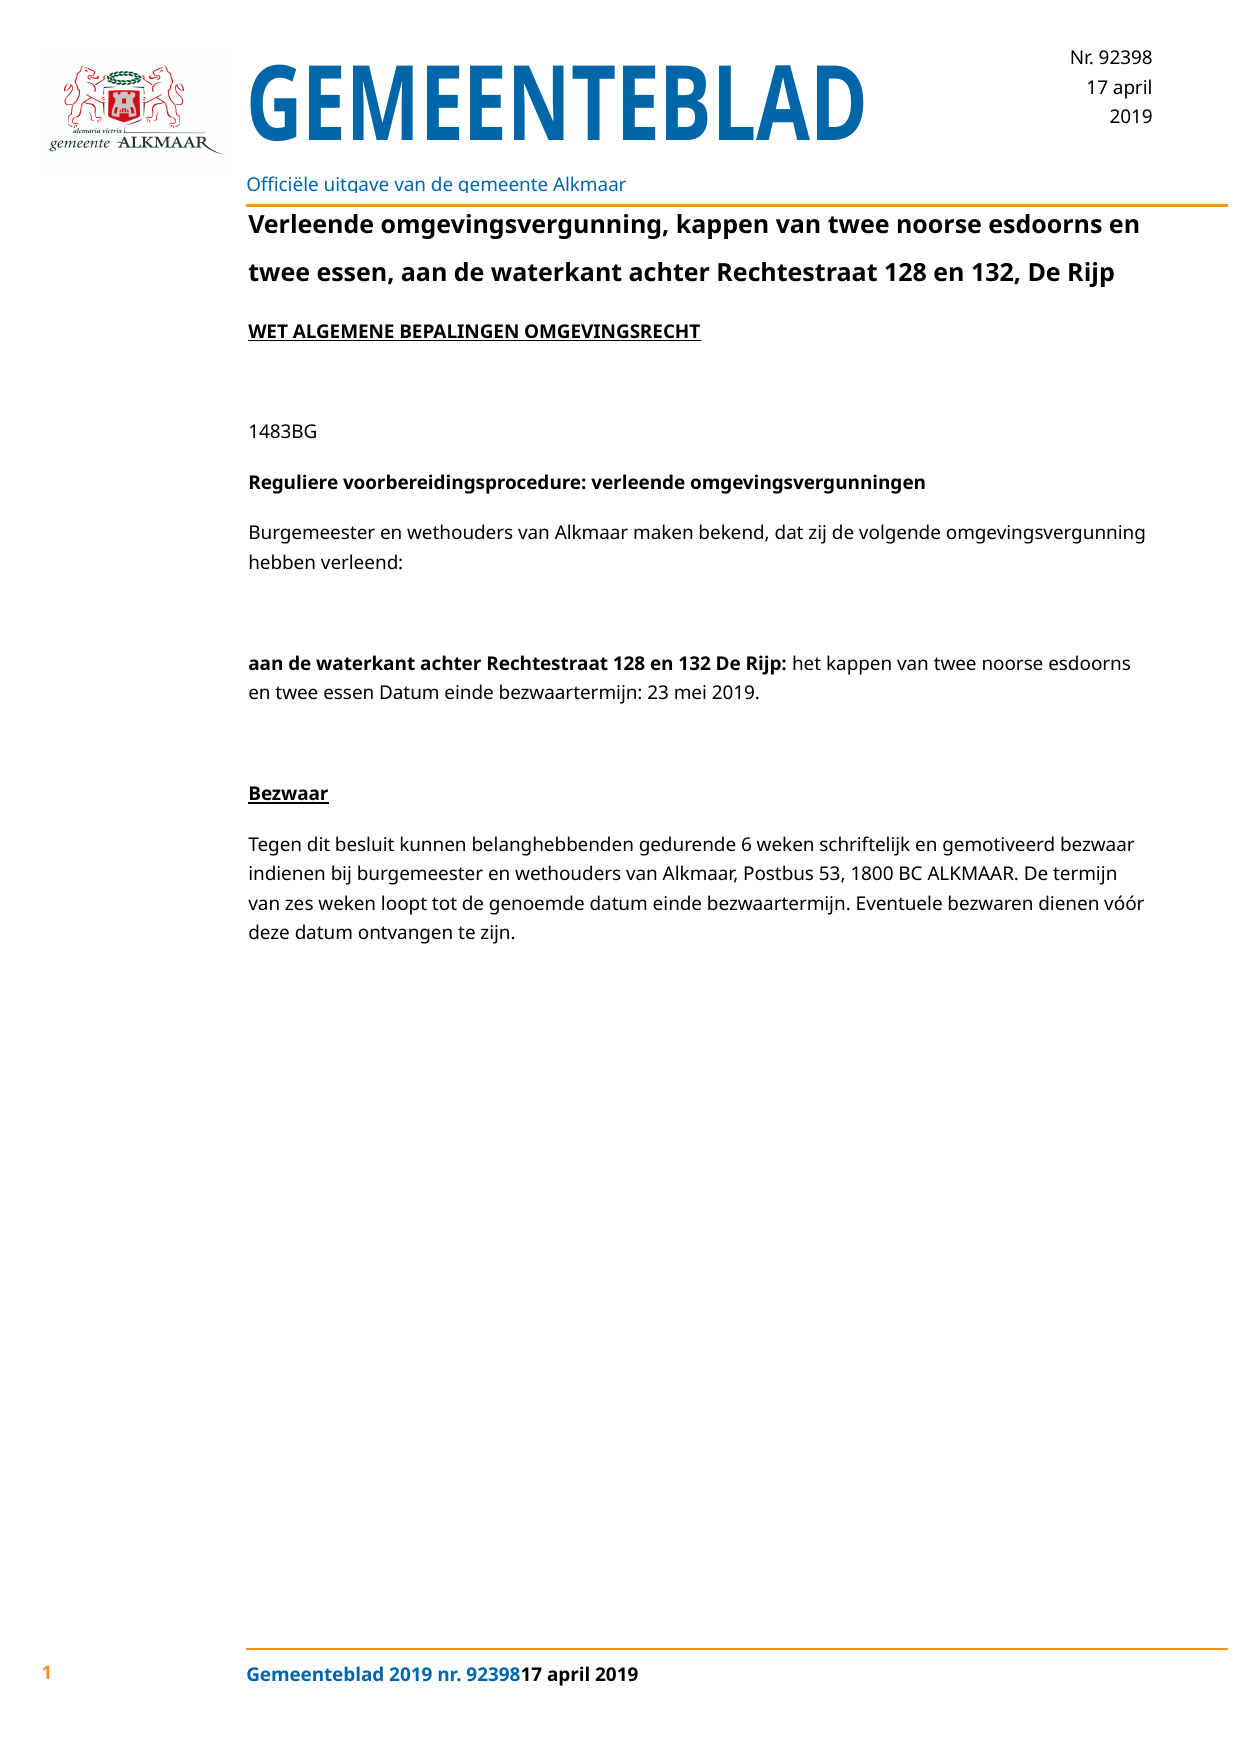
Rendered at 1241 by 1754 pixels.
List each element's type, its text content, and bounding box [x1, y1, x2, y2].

text Tegen dit besluit kunnen belanghebbenden gedurende 6 weken schriftelijk en gemotiveerd bezwaar indienen bij burgemeester en wethouders van Alkmaar, Postbus 53, 1800 BC ALKMAAR. De termijn van zes weken loopt tot de genoemde datum einde bezwaartermijn. Eventuele bezwaren dienen vóór deze datum ontvangen te zijn. [248, 831, 1152, 945]
text Bezwaar [248, 780, 1152, 806]
text 1483BG [248, 419, 1152, 444]
text WET ALGEMENE BEPALINGEN OMGEVINGSRECHT [248, 318, 1152, 344]
picture [41, 47, 231, 172]
text Reguliere voorbereidingsprocedure: verleende omgevingsvergunningen [248, 469, 1152, 495]
text aan de waterkant achter Rechtestraat 128 en 132 De Rijp: het kappen van twee noorse esdoorns en twee essen Datum einde bezwaartermijn: 23 mei 2019. [248, 650, 1152, 705]
text Burgemeester en wethouders van Alkmaar maken bekend, dat zij de volgende omgevingsvergunning hebben verleend: [248, 519, 1152, 575]
text Verleende omgevingsvergunning, kappen van twee noorse esdoorns en twee essen, aan de waterkant achter Rechtestraat 128 en 132, De Rijp [248, 207, 1152, 288]
